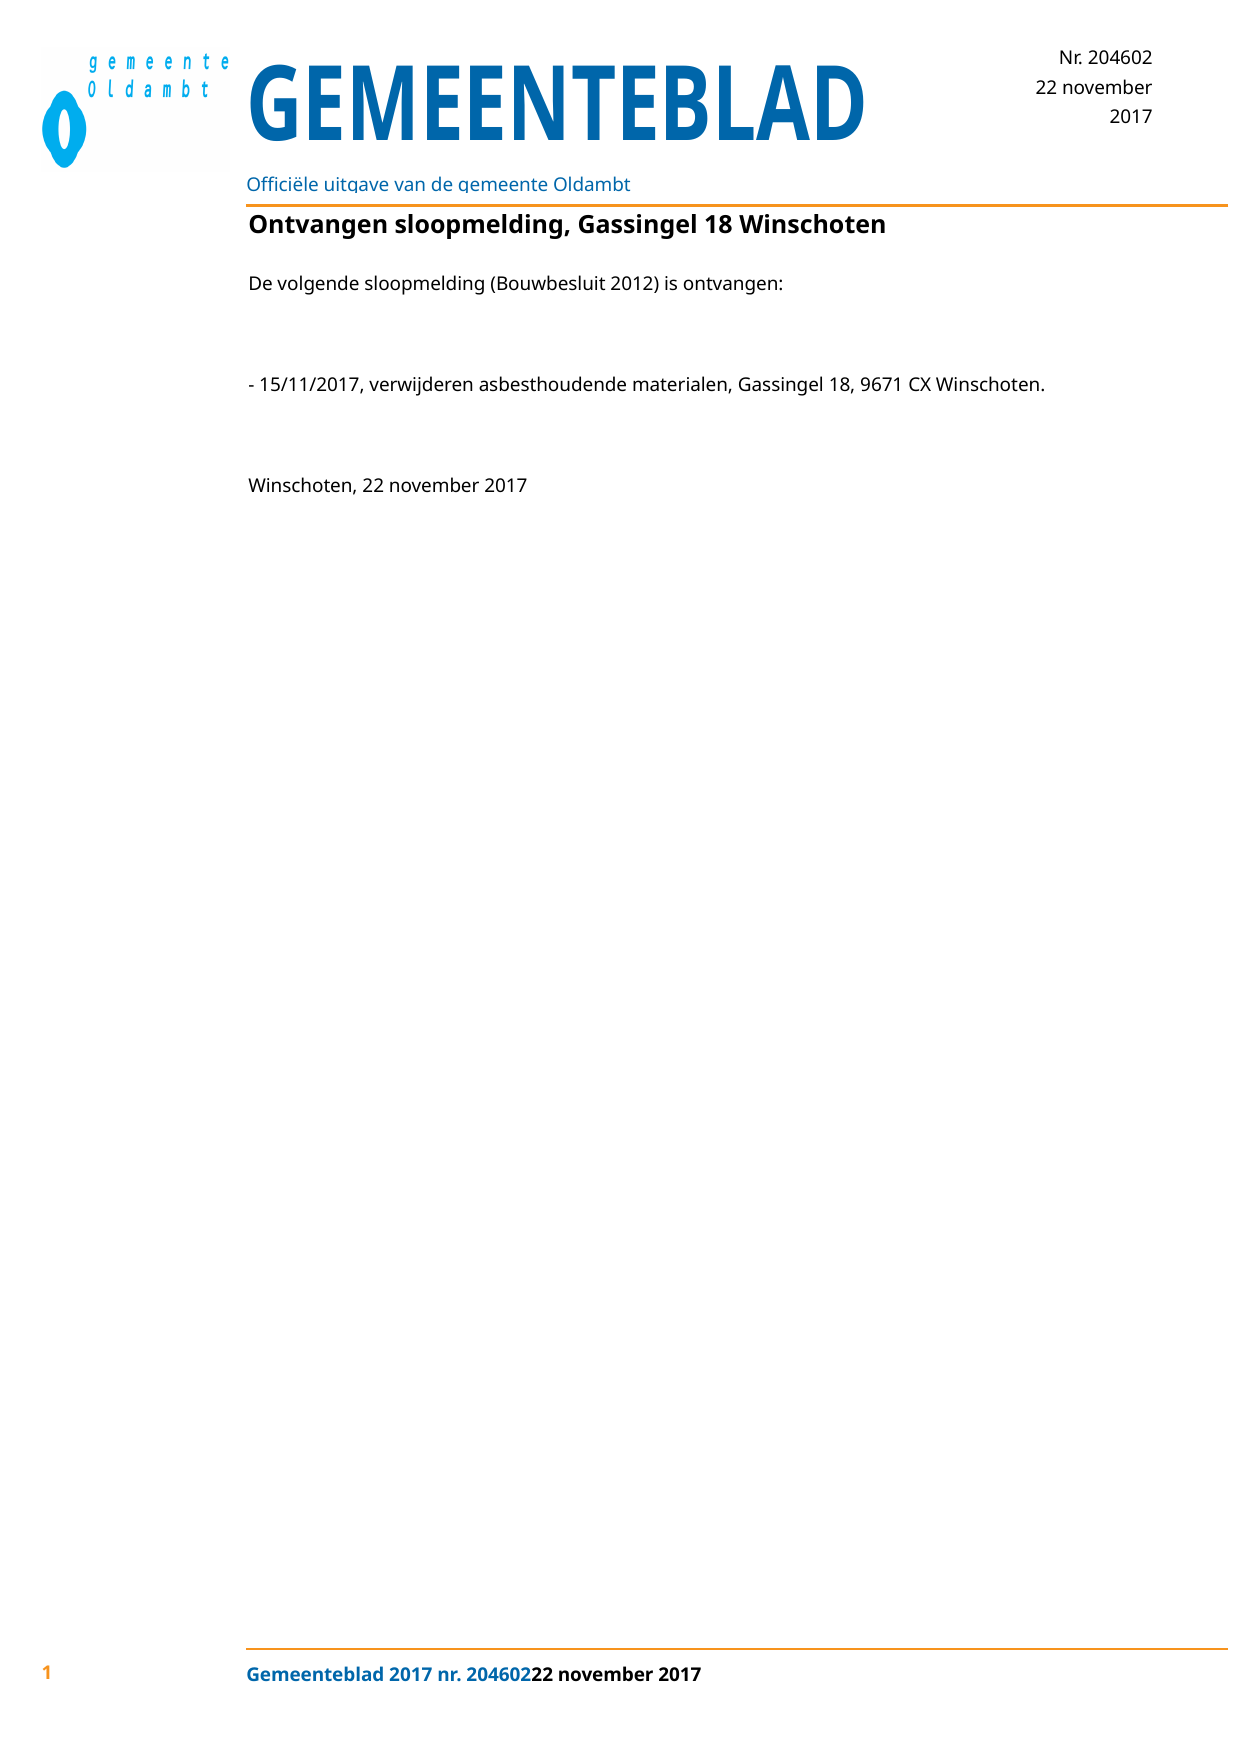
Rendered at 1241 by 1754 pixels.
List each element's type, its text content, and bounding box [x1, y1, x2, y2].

text De volgende sloopmelding (Bouwbesluit 2012) is ontvangen: [248, 270, 1152, 296]
text Winschoten, 22 november 2017 [248, 472, 1152, 498]
text - 15/11/2017, verwijderen asbesthoudende materialen, Gassingel 18, 9671 CX Winschoten. [248, 371, 1152, 397]
picture [41, 47, 231, 172]
text Ontvangen sloopmelding, Gassingel 18 Winschoten [248, 207, 1152, 241]
